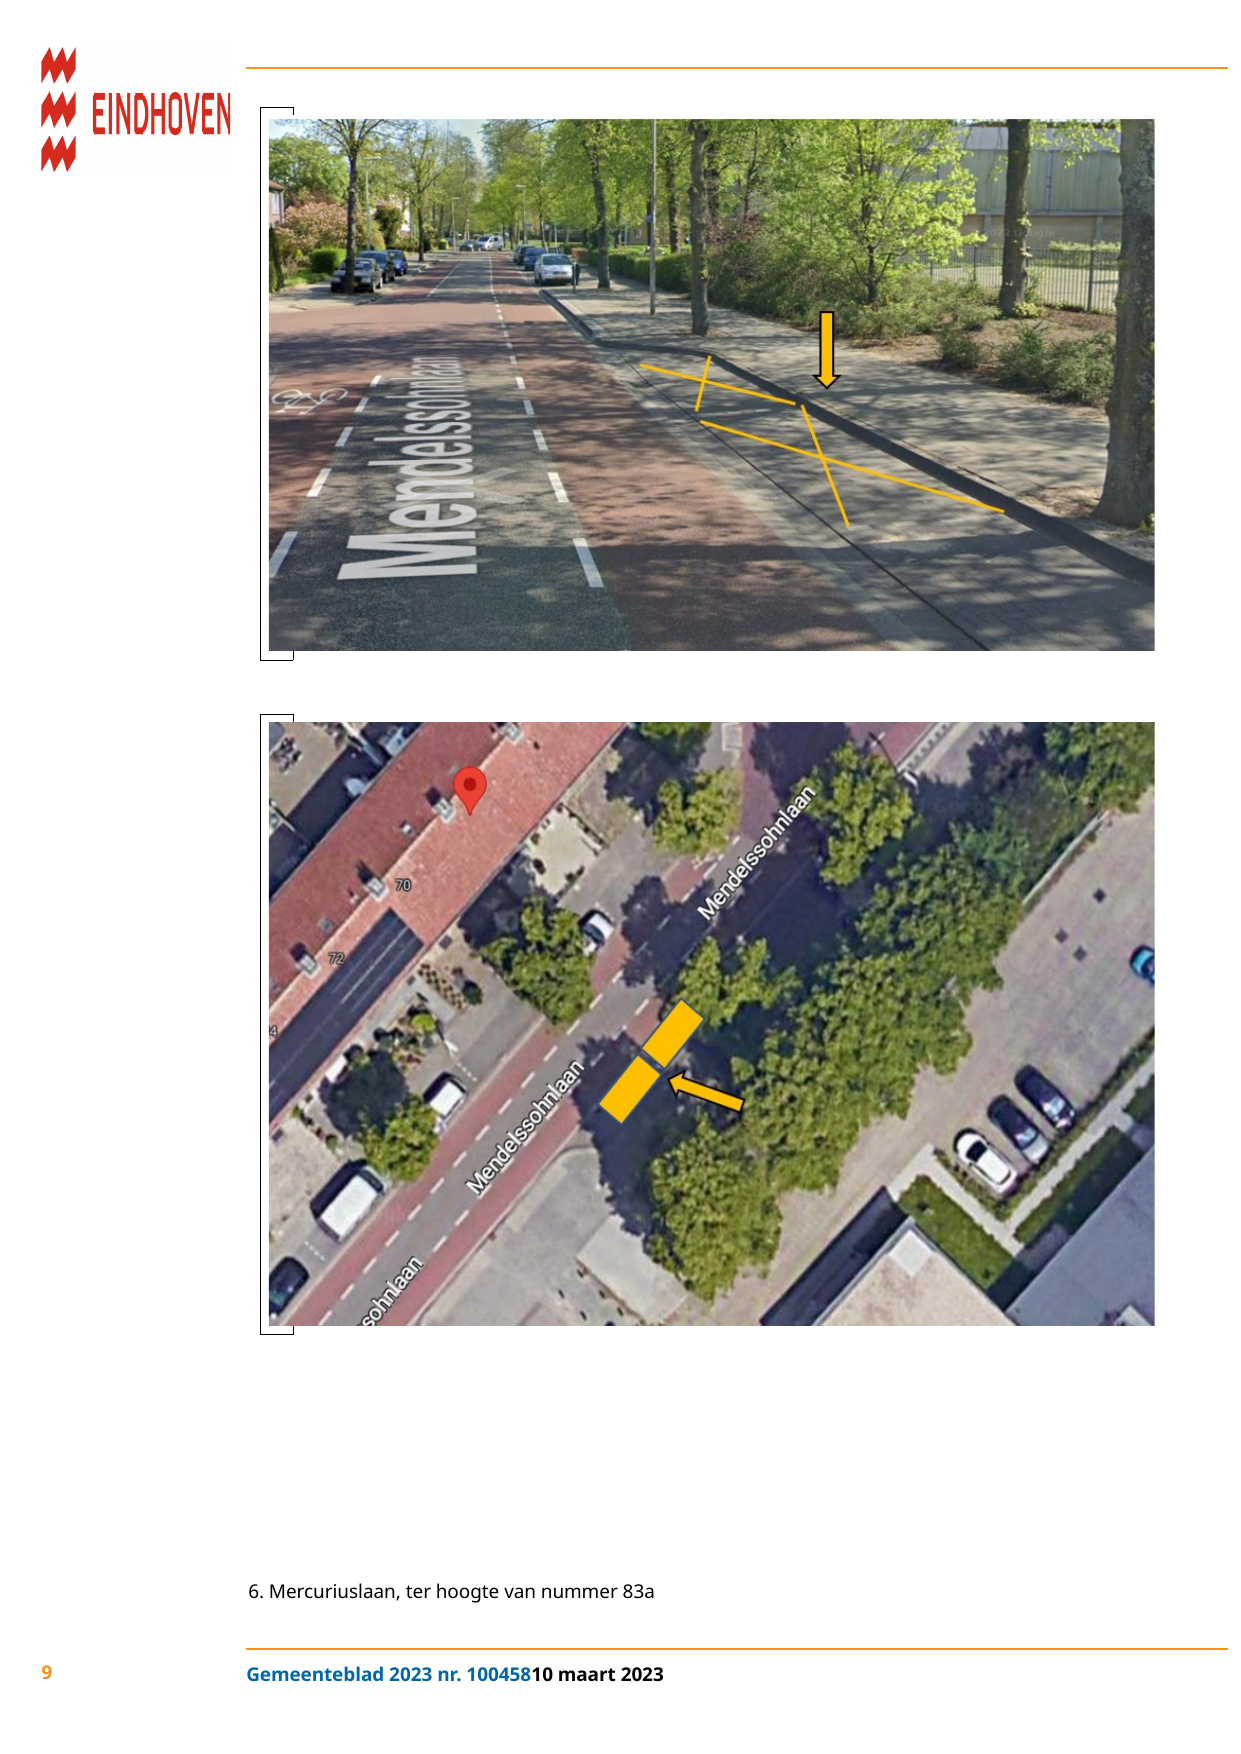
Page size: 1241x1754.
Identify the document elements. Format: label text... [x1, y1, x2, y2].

picture [268, 722, 1155, 1326]
picture [268, 115, 1155, 651]
text 6. Mercuriuslaan, ter hoogte van nummer 83a [248, 1578, 1152, 1604]
picture [41, 47, 231, 172]
